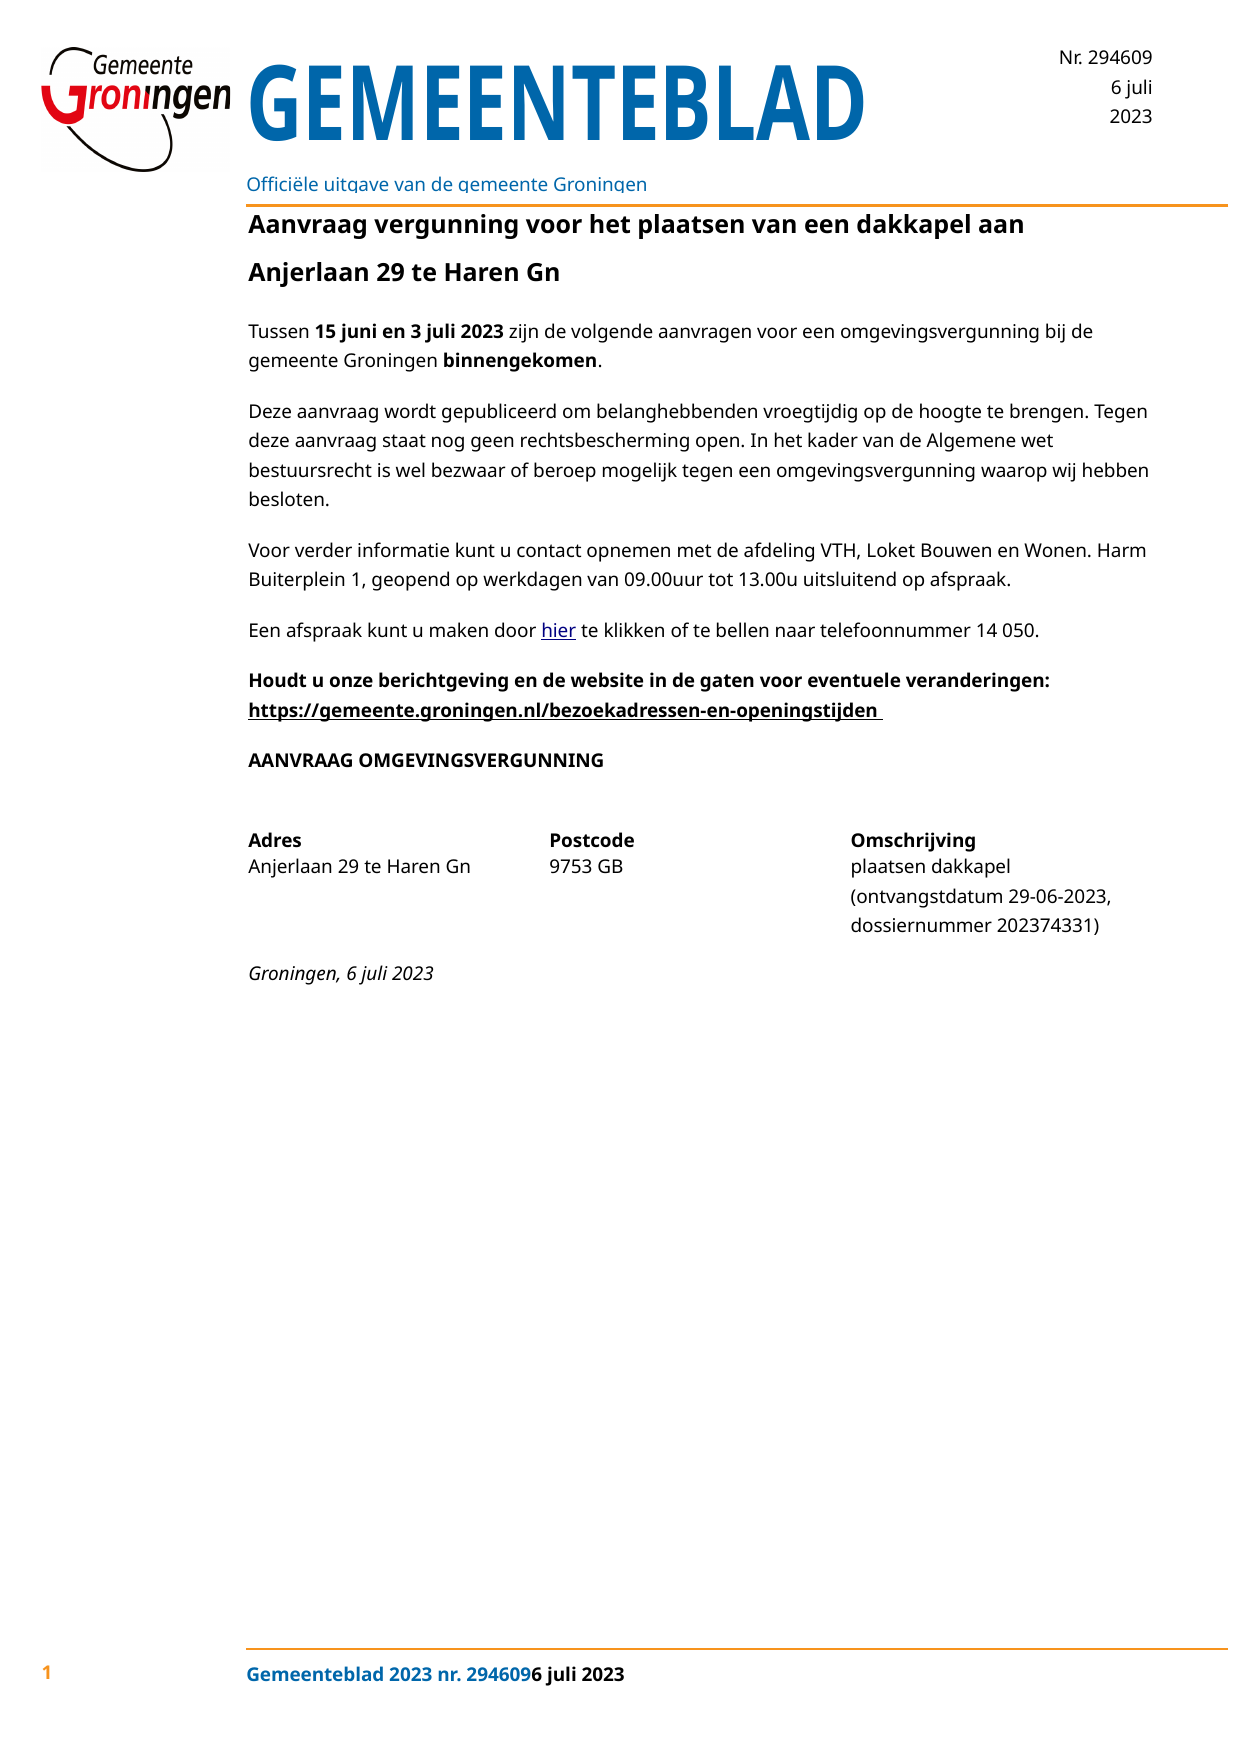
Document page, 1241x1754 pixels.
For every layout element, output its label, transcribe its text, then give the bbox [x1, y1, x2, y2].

table_header Adres [248, 828, 549, 853]
text AANVRAAG OMGEVINGSVERGUNNING [248, 747, 1152, 773]
text Deze aanvraag wordt gepubliceerd om belanghebbenden vroegtijdig op de hoogte te brengen. Tegen deze aanvraag staat nog geen rechtsbescherming open. In het kader van de Algemene wet bestuursrecht is wel bezwaar of beroep mogelijk tegen een omgevingsvergunning waarop wij hebben besloten. [248, 398, 1152, 512]
text Een afspraak kunt u maken door hier te klikken of te bellen naar telefoonnummer 14 050. [248, 617, 1152, 643]
table_header Omschrijving [850, 828, 1152, 853]
text Aanvraag vergunning voor het plaatsen van een dakkapel aan Anjerlaan 29 te Haren Gn [248, 207, 1152, 288]
text Voor verder informatie kunt u contact opnemen met de afdeling VTH, Loket Bouwen en Wonen. Harm Buiterplein 1, geopend op werkdagen van 09.00uur tot 13.00u uitsluitend op afspraak. [248, 537, 1152, 592]
text Tussen 15 juni en 3 juli 2023 zijn de volgende aanvragen voor een omgevingsvergunning bij de gemeente Groningen binnengekomen. [248, 318, 1152, 373]
table_cell plaatsen dakkapel (ontvangstdatum 29-06-2023, dossiernummer 202374331) [850, 853, 1152, 938]
text Houdt u onze berichtgeving en de website in de gaten voor eventuele veranderingen: https://gemeente.groningen.nl/bezoekadressen-en-openingstijden [248, 667, 1152, 723]
picture [41, 47, 231, 172]
table_cell Anjerlaan 29 te Haren Gn [248, 853, 549, 938]
table_header Postcode [549, 828, 850, 853]
table_cell 9753 GB [549, 853, 850, 938]
text Groningen, 6 juli 2023 [248, 960, 1152, 985]
